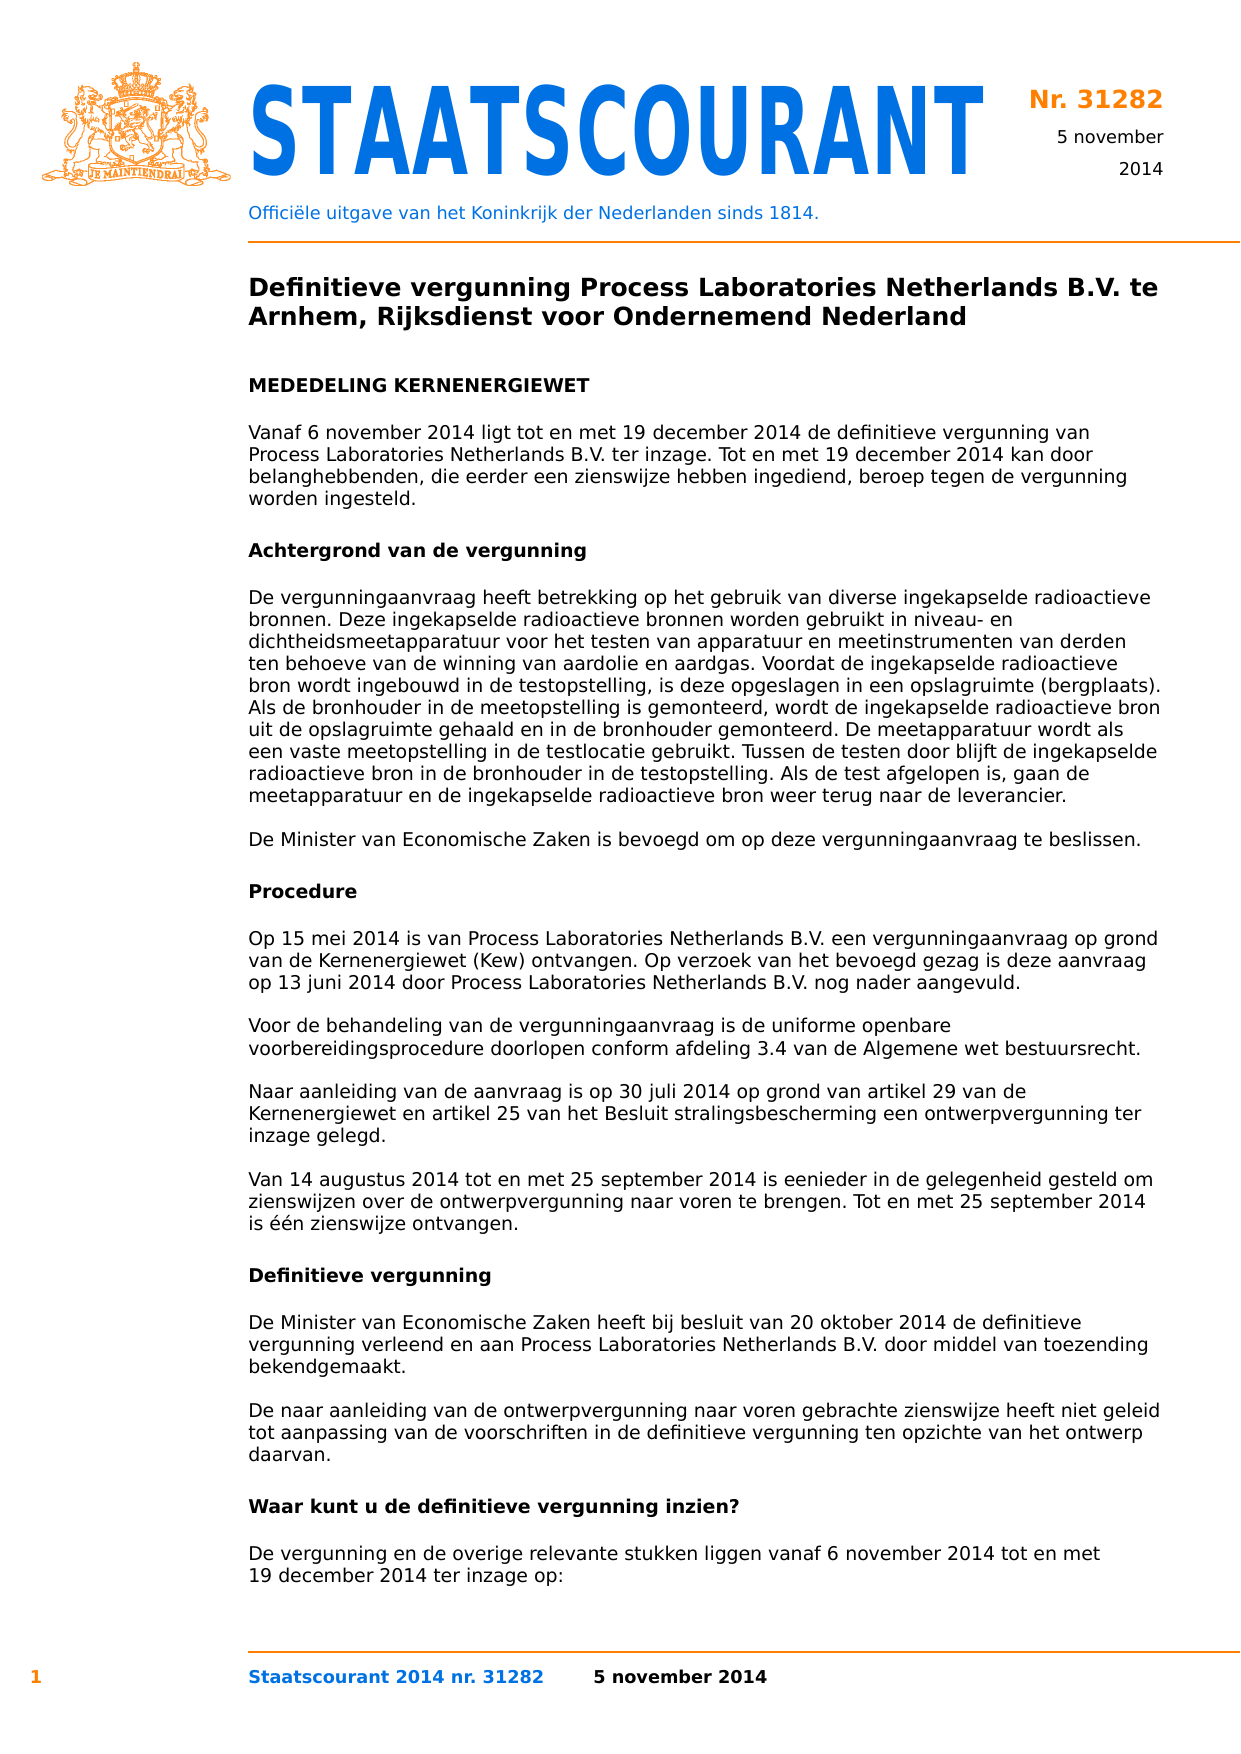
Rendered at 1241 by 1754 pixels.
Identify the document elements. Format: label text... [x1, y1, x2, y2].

text De Minister van Economische Zaken is bevoegd om op deze vergunningaanvraag te beslissen. [248, 829, 1163, 851]
text De vergunning en de overige relevante stukken liggen vanaf 6 november 2014 tot en met 19 december 2014 ter inzage op: [248, 1543, 1163, 1587]
text Vanaf 6 november 2014 ligt tot en met 19 december 2014 de definitieve vergunning van Process Laboratories Netherlands B.V. ter inzage. Tot en met 19 december 2014 kan door belanghebbenden, die eerder een zienswijze hebben ingediend, beroep tegen de vergunning worden ingesteld. [248, 422, 1163, 510]
text Op 15 mei 2014 is van Process Laboratories Netherlands B.V. een vergunningaanvraag op grond van de Kernenergiewet (Kew) ontvangen. Op verzoek van het bevoegd gezag is deze aanvraag op 13 juni 2014 door Process Laboratories Netherlands B.V. nog nader aangevuld. [248, 928, 1163, 993]
text Voor de behandeling van de vergunningaanvraag is de uniforme openbare voorbereidingsprocedure doorlopen conform afdeling 3.4 van de Algemene wet bestuursrecht. [248, 1015, 1163, 1059]
table_header Nr. 31282 [998, 62, 1240, 121]
subtitle Procedure [248, 881, 1163, 903]
subtitle MEDEDELING KERNENERGIEWET [248, 375, 1163, 397]
subtitle Achtergrond van de vergunning [248, 540, 1163, 562]
text De vergunningaanvraag heeft betrekking op het gebruik van diverse ingekapselde radioactieve bronnen. Deze ingekapselde radioactieve bronnen worden gebruikt in niveau- en dichtheidsmeetapparatuur voor het testen van apparatuur en meetinstrumenten van derden ten behoeve van de winning van aardolie en aardgas. Voordat de ingekapselde radioactieve bron wordt ingebouwd in de testopstelling, is deze opgeslagen in een opslagruimte (bergplaats). Als de bronhouder in de meetopstelling is gemonteerd, wordt de ingekapselde radioactieve bron uit de opslagruimte gehaald en in de bronhouder gemonteerd. De meetapparatuur wordt als een vaste meetopstelling in de testlocatie gebruikt. Tussen de testen door blijft de ingekapselde radioactieve bron in de bronhouder in de testopstelling. Als de test afgelopen is, gaan de meetapparatuur en de ingekapselde radioactieve bron weer terug naar de leverancier. [248, 587, 1163, 807]
table_header STAATSCOURANT [248, 62, 998, 203]
subtitle Definitieve vergunning Process Laboratories Netherlands B.V. te Arnhem, Rijksdienst voor Ondernemend Nederland [248, 273, 1163, 331]
table_header [25, 62, 248, 241]
subtitle Definitieve vergunning [248, 1265, 1163, 1287]
table_cell Officiële uitgave van het Koninkrijk der Nederlanden sinds 1814. [248, 203, 1240, 241]
text De Minister van Economische Zaken heeft bij besluit van 20 oktober 2014 de definitieve vergunning verleend en aan Process Laboratories Netherlands B.V. door middel van toezending bekendgemaakt. [248, 1312, 1163, 1378]
picture [41, 62, 231, 186]
text Naar aanleiding van de aanvraag is op 30 juli 2014 op grond van artikel 29 van de Kernenergiewet en artikel 25 van het Besluit stralingsbescherming een ontwerpvergunning ter inzage gelegd. [248, 1081, 1163, 1147]
text Van 14 augustus 2014 tot en met 25 september 2014 is eenieder in de gelegenheid gesteld om zienswijzen over de ontwerpvergunning naar voren te brengen. Tot en met 25 september 2014 is één zienswijze ontvangen. [248, 1169, 1163, 1235]
subtitle Waar kunt u de definitieve vergunning inzien? [248, 1496, 1163, 1518]
text De naar aanleiding van de ontwerpvergunning naar voren gebrachte zienswijze heeft niet geleid tot aanpassing van de voorschriften in de definitieve vergunning ten opzichte van het ontwerp daarvan. [248, 1400, 1163, 1466]
table_cell 2014 [998, 153, 1240, 203]
table_cell 5 november [998, 121, 1240, 153]
